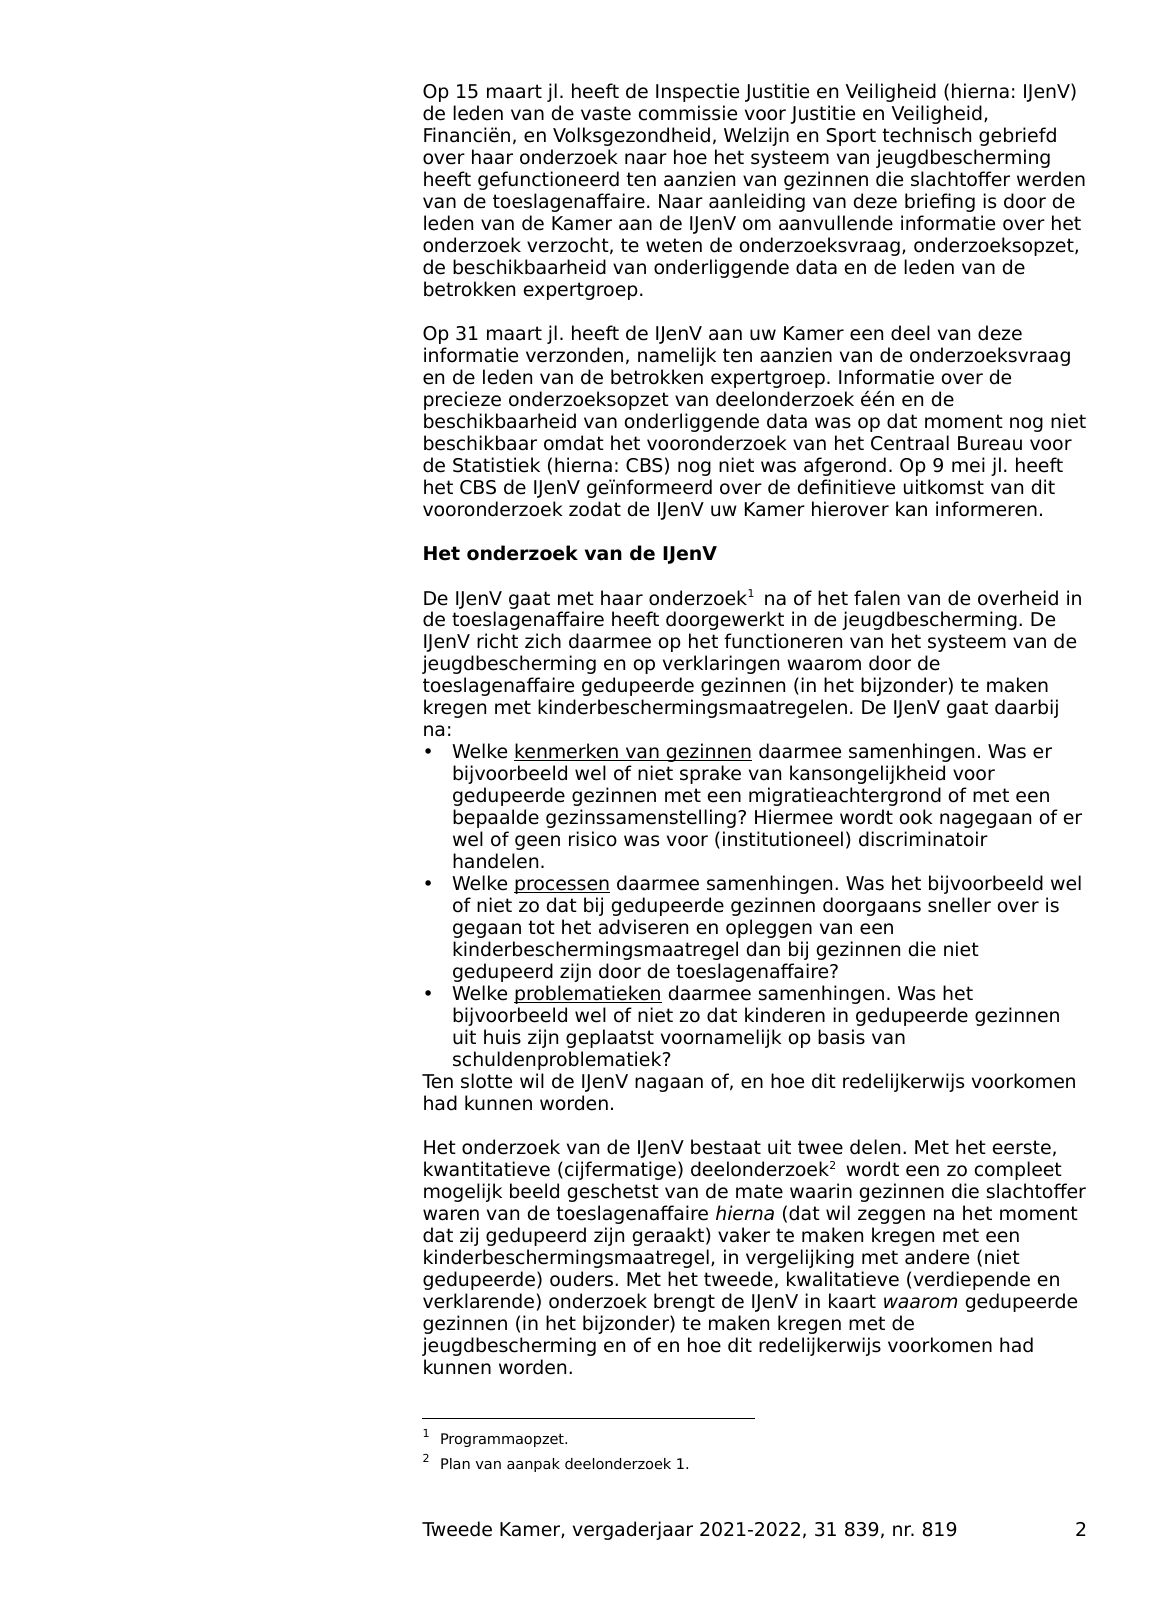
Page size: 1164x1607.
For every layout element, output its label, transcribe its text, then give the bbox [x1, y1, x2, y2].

text De IJenV gaat met haar onderzoek na of het falen van de overheid in de toeslagenaffaire heeft doorgewerkt in de jeugdbescherming. De IJenV richt zich daarmee op het functioneren van het systeem van de jeugdbescherming en op verklaringen waarom door de toeslagenaffaire gedupeerde gezinnen (in het bijzonder) te maken kregen met kinderbeschermingsmaatregelen. De IJenV gaat daarbij na: [422, 587, 1087, 741]
text Op 15 maart jl. heeft de Inspectie Justitie en Veiligheid (hierna: IJenV) de leden van de vaste commissie voor Justitie en Veiligheid, Financiën, en Volksgezondheid, Welzijn en Sport technisch gebriefd over haar onderzoek naar hoe het systeem van jeugdbescherming heeft gefunctioneerd ten aanzien van gezinnen die slachtoffer werden van de toeslagenaffaire. Naar aanleiding van deze briefing is door de leden van de Kamer aan de IJenV om aanvullende informatie over het onderzoek verzocht, te weten de onderzoeksvraag, onderzoeksopzet, de beschikbaarheid van onderliggende data en de leden van de betrokken expertgroep. [422, 81, 1087, 301]
text Op 31 maart jl. heeft de IJenV aan uw Kamer een deel van deze informatie verzonden, namelijk ten aanzien van de onderzoeksvraag en de leden van de betrokken expertgroep. Informatie over de precieze onderzoeksopzet van deelonderzoek één en de beschikbaarheid van onderliggende data was op dat moment nog niet beschikbaar omdat het vooronderzoek van het Centraal Bureau voor de Statistiek (hierna: CBS) nog niet was afgerond. Op 9 mei jl. heeft het CBS de IJenV geïnformeerd over de definitieve uitkomst van dit vooronderzoek zodat de IJenV uw Kamer hierover kan informeren. [422, 323, 1087, 521]
text Programmaopzet. [422, 1427, 1087, 1449]
text • Welke kenmerken van gezinnen daarmee samenhingen. Was er bijvoorbeeld wel of niet sprake van kansongelijkheid voor gedupeerde gezinnen met een migratieachtergrond of met een bepaalde gezinssamenstelling? Hiermee wordt ook nagegaan of er wel of geen risico was voor (institutioneel) discriminatoir handelen. [422, 741, 1087, 873]
text Ten slotte wil de IJenV nagaan of, en hoe dit redelijkerwijs voorkomen had kunnen worden. [422, 1071, 1087, 1115]
text Het onderzoek van de IJenV bestaat uit twee delen. Met het eerste, kwantitatieve (cijfermatige) deelonderzoek wordt een zo compleet mogelijk beeld geschetst van de mate waarin gezinnen die slachtoffer waren van de toeslagenaffaire hierna (dat wil zeggen na het moment dat zij gedupeerd zijn geraakt) vaker te maken kregen met een kinderbeschermingsmaatregel, in vergelijking met andere (niet gedupeerde) ouders. Met het tweede, kwalitatieve (verdiepende en verklarende) onderzoek brengt de IJenV in kaart waarom gedupeerde gezinnen (in het bijzonder) te maken kregen met de jeugdbescherming en of en hoe dit redelijkerwijs voorkomen had kunnen worden. [422, 1137, 1087, 1379]
text • Welke processen daarmee samenhingen. Was het bijvoorbeeld wel of niet zo dat bij gedupeerde gezinnen doorgaans sneller over is gegaan tot het adviseren en opleggen van een kinderbeschermingsmaatregel dan bij gezinnen die niet gedupeerd zijn door de toeslagenaffaire? [422, 873, 1087, 983]
text • Welke problematieken daarmee samenhingen. Was het bijvoorbeeld wel of niet zo dat kinderen in gedupeerde gezinnen uit huis zijn geplaatst voornamelijk op basis van schuldenproblematiek? [422, 983, 1087, 1071]
text Plan van aanpak deelonderzoek 1. [422, 1452, 1087, 1474]
subtitle Het onderzoek van de IJenV [422, 543, 1087, 565]
